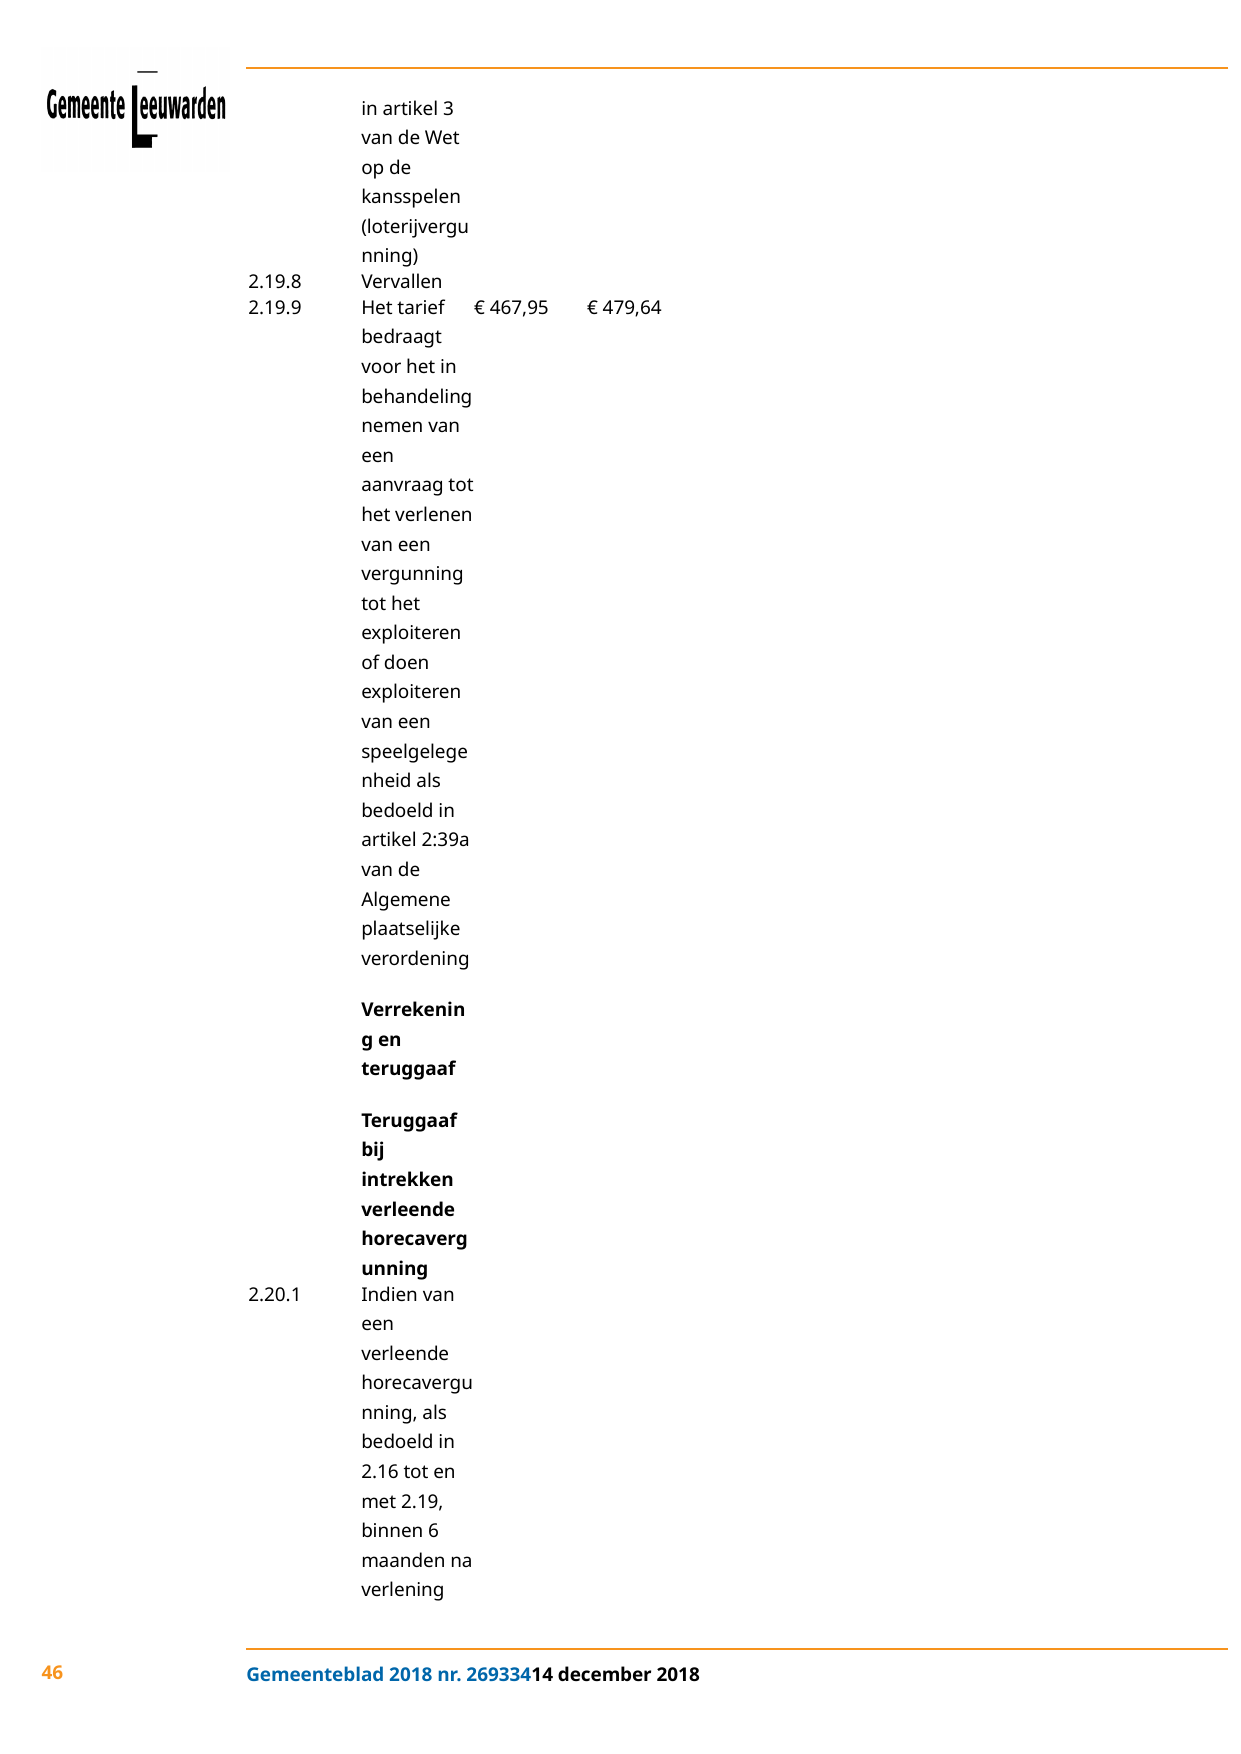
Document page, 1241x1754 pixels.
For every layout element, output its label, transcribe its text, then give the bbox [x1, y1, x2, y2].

table_cell [361, 971, 474, 996]
table_cell 2.20.1 [248, 1281, 361, 1602]
table_cell Het tarief bedraagt voor het in behandeling nemen van een aanvraag tot het verlenen van een vergunning tot het exploiteren of doen exploiteren van een speelgelegenheid als bedoeld in artikel 2:39a van de Algemene plaatselijke verordening [361, 294, 474, 971]
table_cell [474, 1281, 587, 1602]
table_cell [587, 1281, 700, 1602]
table_cell Indien van een verleende horecavergunning, als bedoeld in 2.16 tot en met 2.19, binnen 6 maanden na verlening [361, 1281, 474, 1602]
table_cell Verrekening en teruggaaf [361, 996, 474, 1081]
table_cell [248, 996, 361, 1081]
table_cell [474, 95, 587, 268]
table_cell [587, 996, 700, 1081]
table_cell Vervallen [361, 269, 474, 294]
table_cell [587, 1107, 700, 1281]
table_cell [361, 1081, 474, 1107]
table_cell in artikel 3 van de Wet op de kansspelen (loterijvergunning) [361, 95, 474, 268]
table_cell Teruggaaf bij intrekken verleende horecavergunning [361, 1107, 474, 1281]
table_cell [248, 1081, 361, 1107]
table_cell [474, 1081, 587, 1107]
table_cell [474, 996, 587, 1081]
table_cell [587, 1081, 700, 1107]
table_cell [587, 971, 700, 996]
picture [41, 47, 231, 172]
table_cell [248, 971, 361, 996]
table_cell [587, 269, 700, 294]
table_cell 2.19.9 [248, 294, 361, 971]
table_cell [248, 95, 361, 268]
table_cell [587, 95, 700, 268]
table_cell € 467,95 [474, 294, 587, 971]
table_cell [474, 971, 587, 996]
table_cell 2.19.8 [248, 269, 361, 294]
table_cell [474, 1107, 587, 1281]
table_cell [248, 1107, 361, 1281]
table_cell € 479,64 [587, 294, 700, 971]
table_cell [474, 269, 587, 294]
